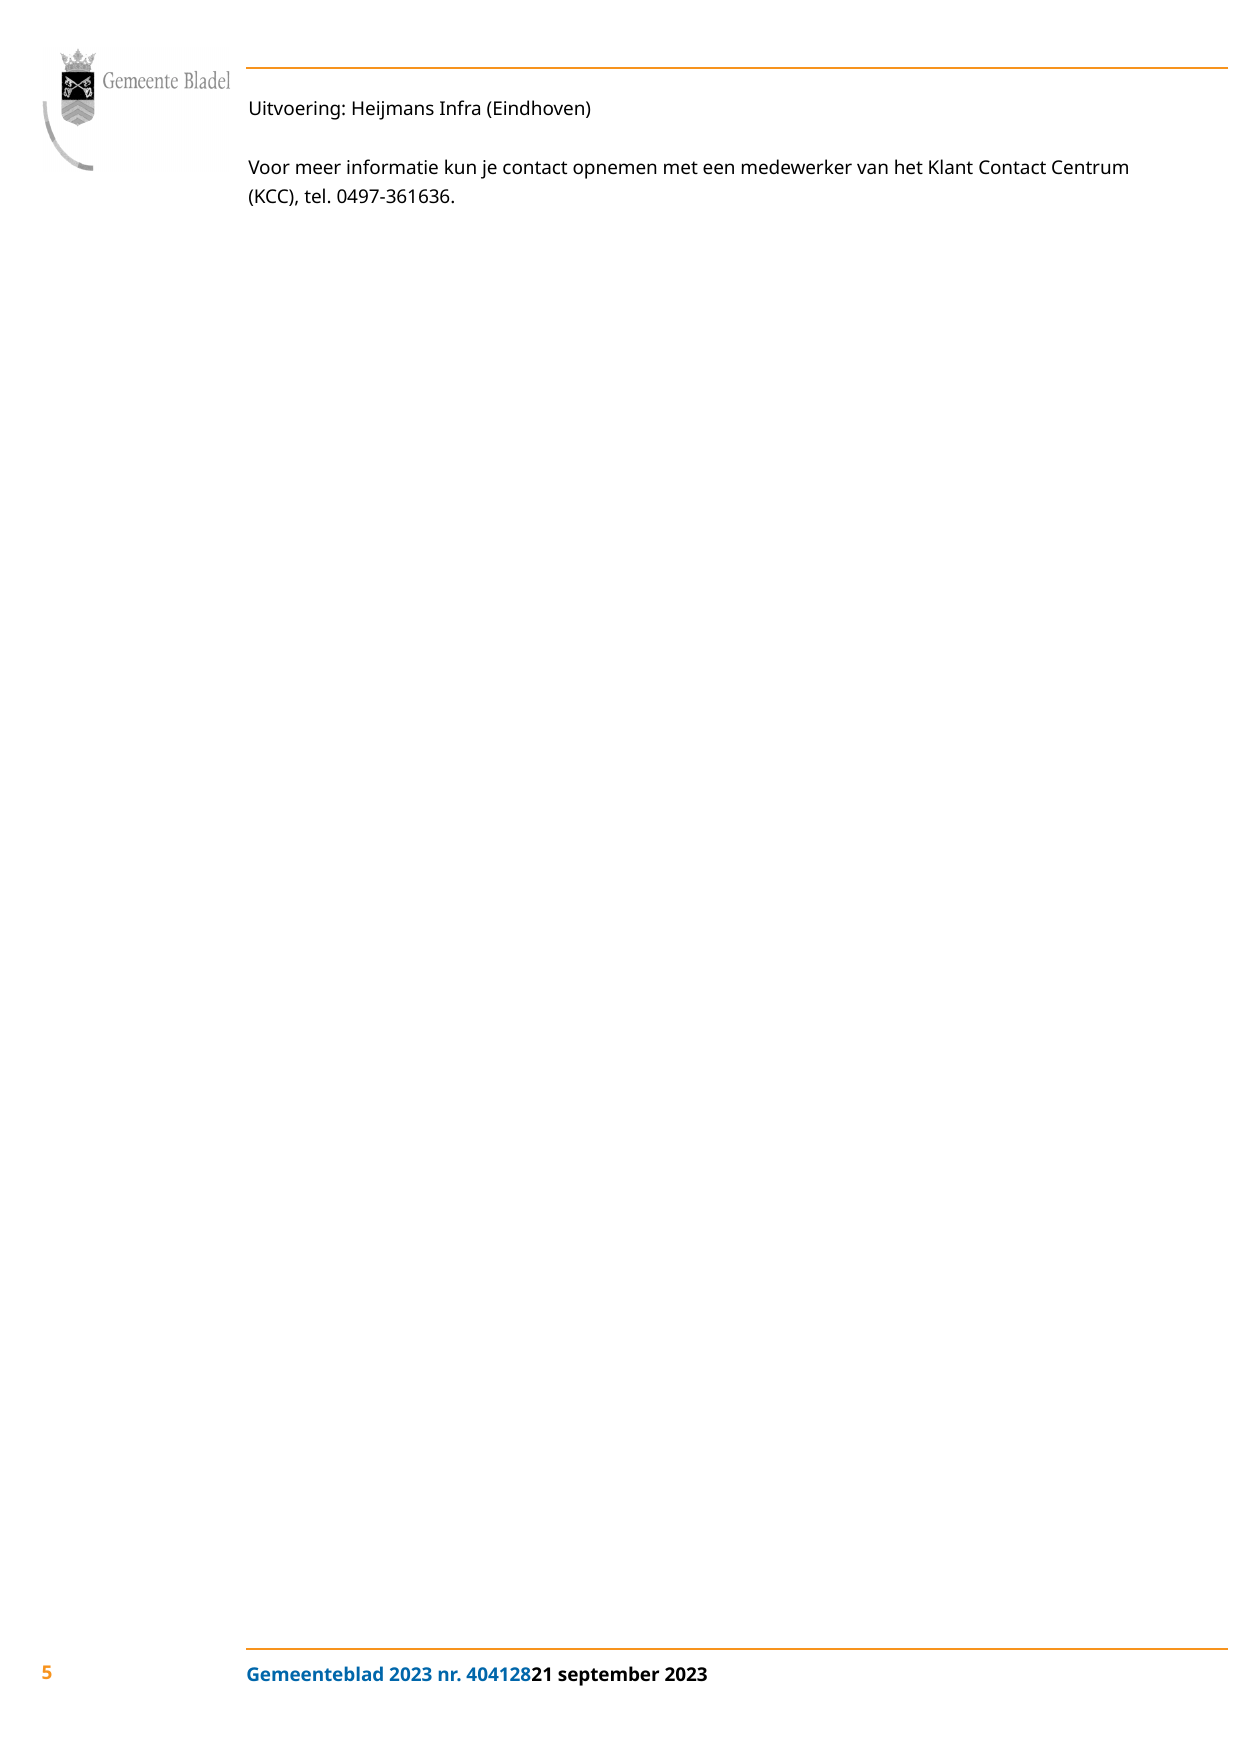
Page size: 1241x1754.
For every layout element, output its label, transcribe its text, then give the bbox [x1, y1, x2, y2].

text Uitvoering: Heijmans Infra (Eindhoven) [248, 95, 1152, 121]
text Voor meer informatie kun je contact opnemen met een medewerker van het Klant Contact Centrum (KCC), tel. 0497-361636. [248, 154, 1152, 209]
picture [41, 47, 231, 172]
